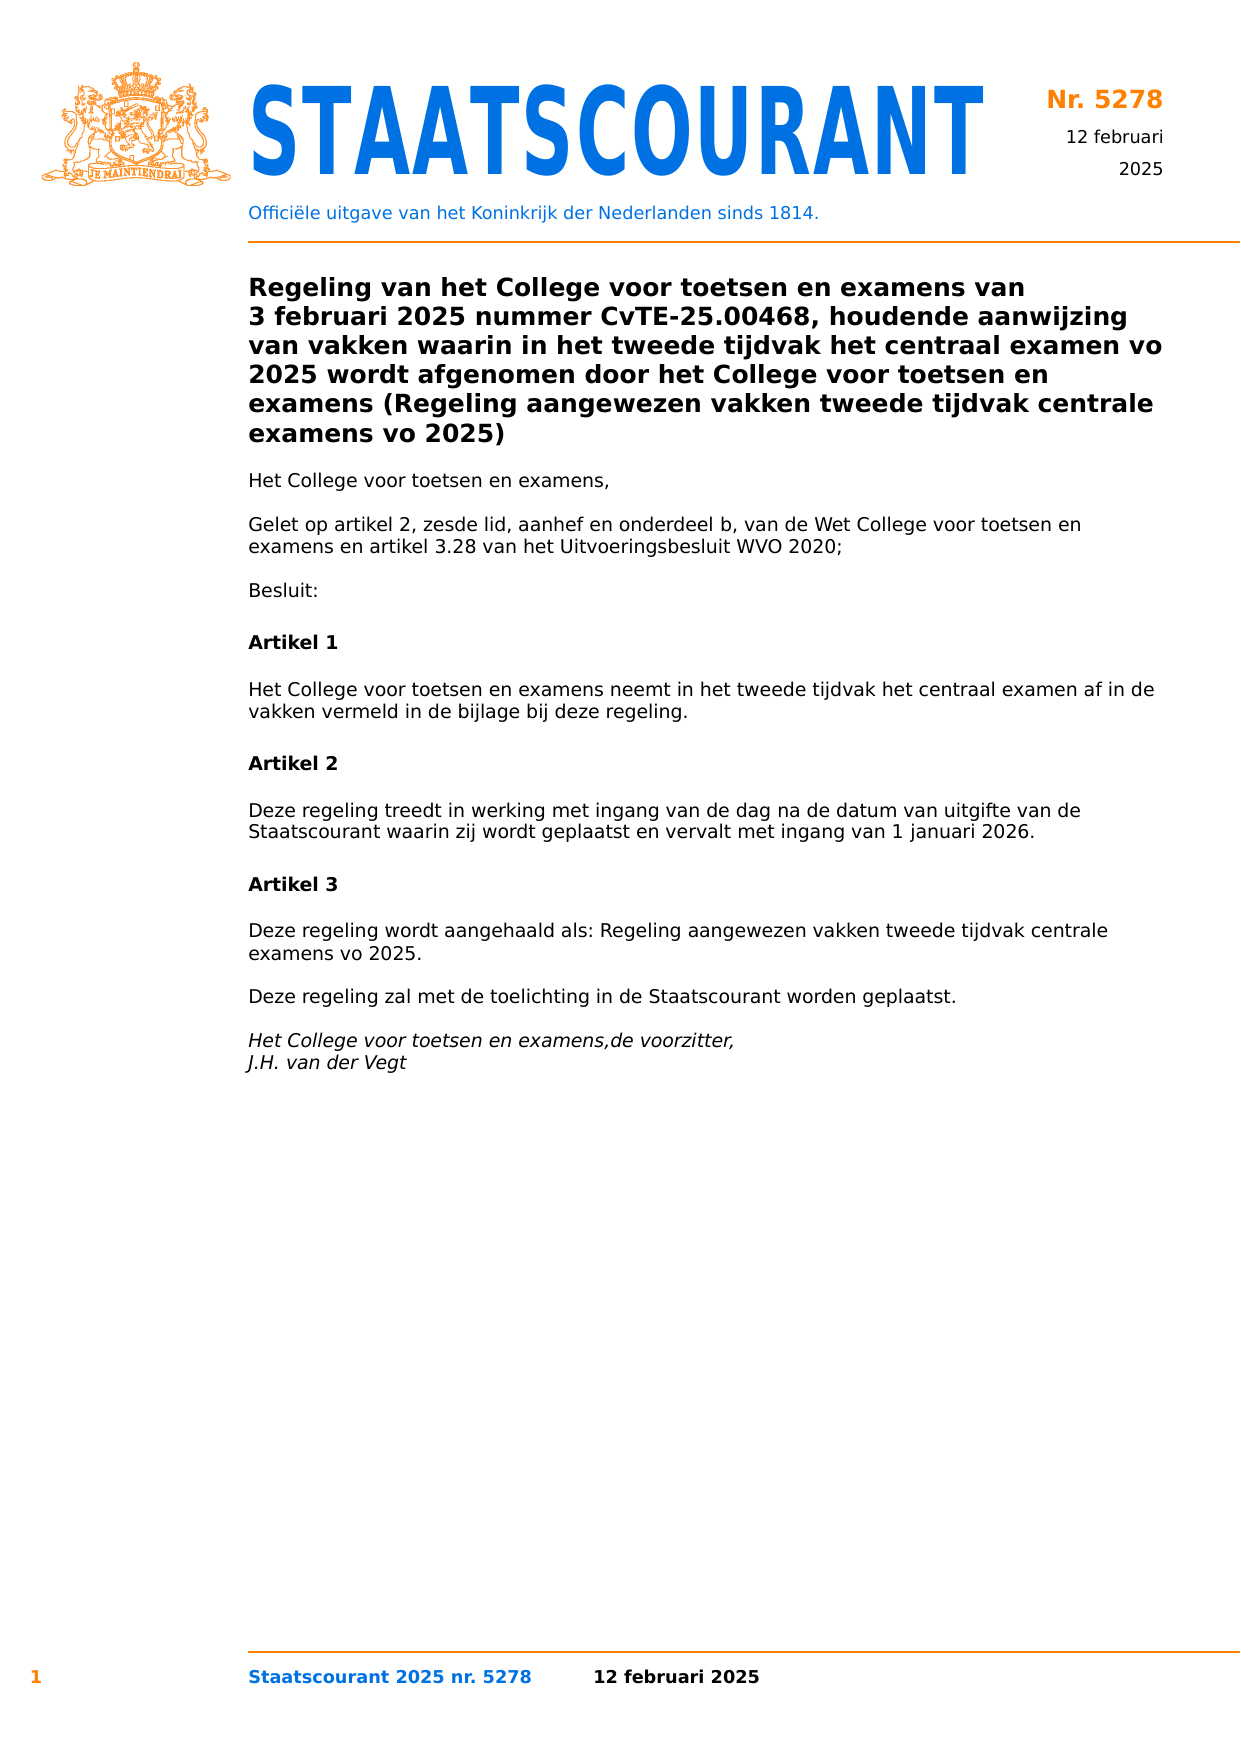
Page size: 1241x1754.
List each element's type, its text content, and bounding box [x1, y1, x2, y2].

subtitle Artikel 2 [248, 752, 1163, 774]
text Het College voor toetsen en examens neemt in het tweede tijdvak het centraal examen af in de vakken vermeld in de bijlage bij deze regeling. [248, 678, 1163, 722]
text Deze regeling treedt in werking met ingang van de dag na de datum van uitgifte van de Staatscourant waarin zij wordt geplaatst en vervalt met ingang van 1 januari 2026. [248, 799, 1163, 843]
text Het College voor toetsen en examens, [248, 470, 1163, 492]
text Gelet op artikel 2, zesde lid, aanhef en onderdeel b, van de Wet College voor toetsen en examens en artikel 3.28 van het Uitvoeringsbesluit WVO 2020; [248, 514, 1163, 558]
subtitle Regeling van het College voor toetsen en examens van 3 februari 2025 nummer CvTE-25.00468, houdende aanwijzing van vakken waarin in het tweede tijdvak het centraal examen vo 2025 wordt afgenomen door het College voor toetsen en examens (Regeling aangewezen vakken tweede tijdvak centrale examens vo 2025) [248, 273, 1163, 448]
text Het College voor toetsen en examens,de voorzitter, J.H. van der Vegt [248, 1030, 1163, 1074]
table_cell 12 februari [998, 121, 1240, 153]
subtitle Artikel 3 [248, 873, 1163, 895]
subtitle Artikel 1 [248, 632, 1163, 653]
text Deze regeling zal met de toelichting in de Staatscourant worden geplaatst. [248, 986, 1163, 1008]
text Besluit: [248, 579, 1163, 602]
table_cell Officiële uitgave van het Koninkrijk der Nederlanden sinds 1814. [248, 203, 1240, 241]
table_header [25, 62, 248, 241]
table_cell 2025 [998, 153, 1240, 203]
table_header STAATSCOURANT [248, 62, 998, 203]
picture [41, 62, 231, 186]
text Deze regeling wordt aangehaald als: Regeling aangewezen vakken tweede tijdvak centrale examens vo 2025. [248, 920, 1163, 964]
table_header Nr. 5278 [998, 62, 1240, 121]
